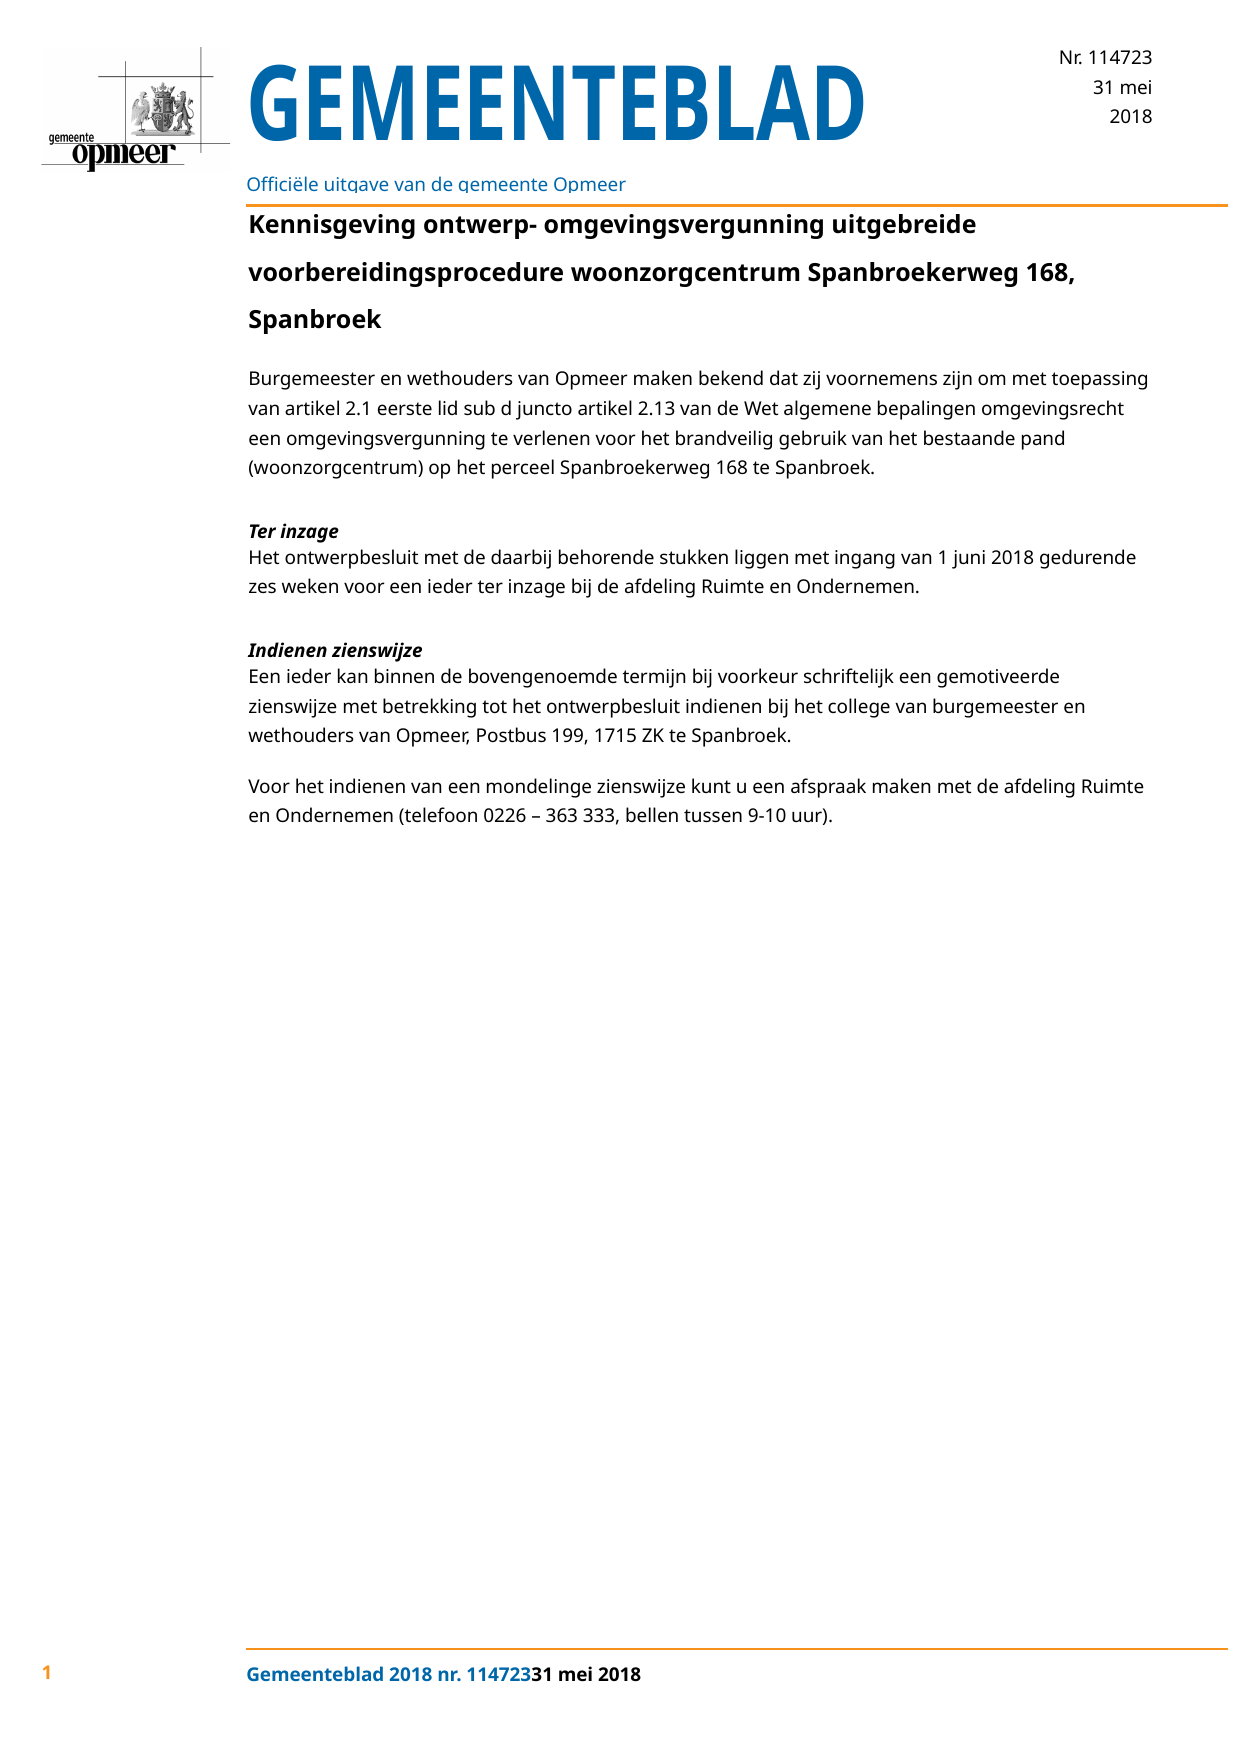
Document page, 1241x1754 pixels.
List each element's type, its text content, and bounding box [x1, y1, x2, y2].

text Voor het indienen van een mondelinge zienswijze kunt u een afspraak maken met de afdeling Ruimte en Ondernemen (telefoon 0226 – 363 333, bellen tussen 9-10 uur). [248, 773, 1152, 828]
text Ter inzage [248, 518, 1152, 544]
text Een ieder kan binnen de bovengenoemde termijn bij voorkeur schriftelijk een gemotiveerde zienswijze met betrekking tot het ontwerpbesluit indienen bij het college van burgemeester en wethouders van Opmeer, Postbus 199, 1715 ZK te Spanbroek. [248, 663, 1152, 748]
picture [41, 47, 231, 172]
text Kennisgeving ontwerp- omgevingsvergunning uitgebreide voorbereidingsprocedure woonzorgcentrum Spanbroekerweg 168, Spanbroek [248, 207, 1152, 336]
text Het ontwerpbesluit met de daarbij behorende stukken liggen met ingang van 1 juni 2018 gedurende zes weken voor een ieder ter inzage bij de afdeling Ruimte en Ondernemen. [248, 544, 1152, 599]
text Burgemeester en wethouders van Opmeer maken bekend dat zij voornemens zijn om met toepassing van artikel 2.1 eerste lid sub d juncto artikel 2.13 van de Wet algemene bepalingen omgevingsrecht een omgevingsvergunning te verlenen voor het brandveilig gebruik van het bestaande pand (woonzorgcentrum) op het perceel Spanbroekerweg 168 te Spanbroek. [248, 366, 1152, 480]
text Indienen zienswijze [248, 637, 1152, 663]
